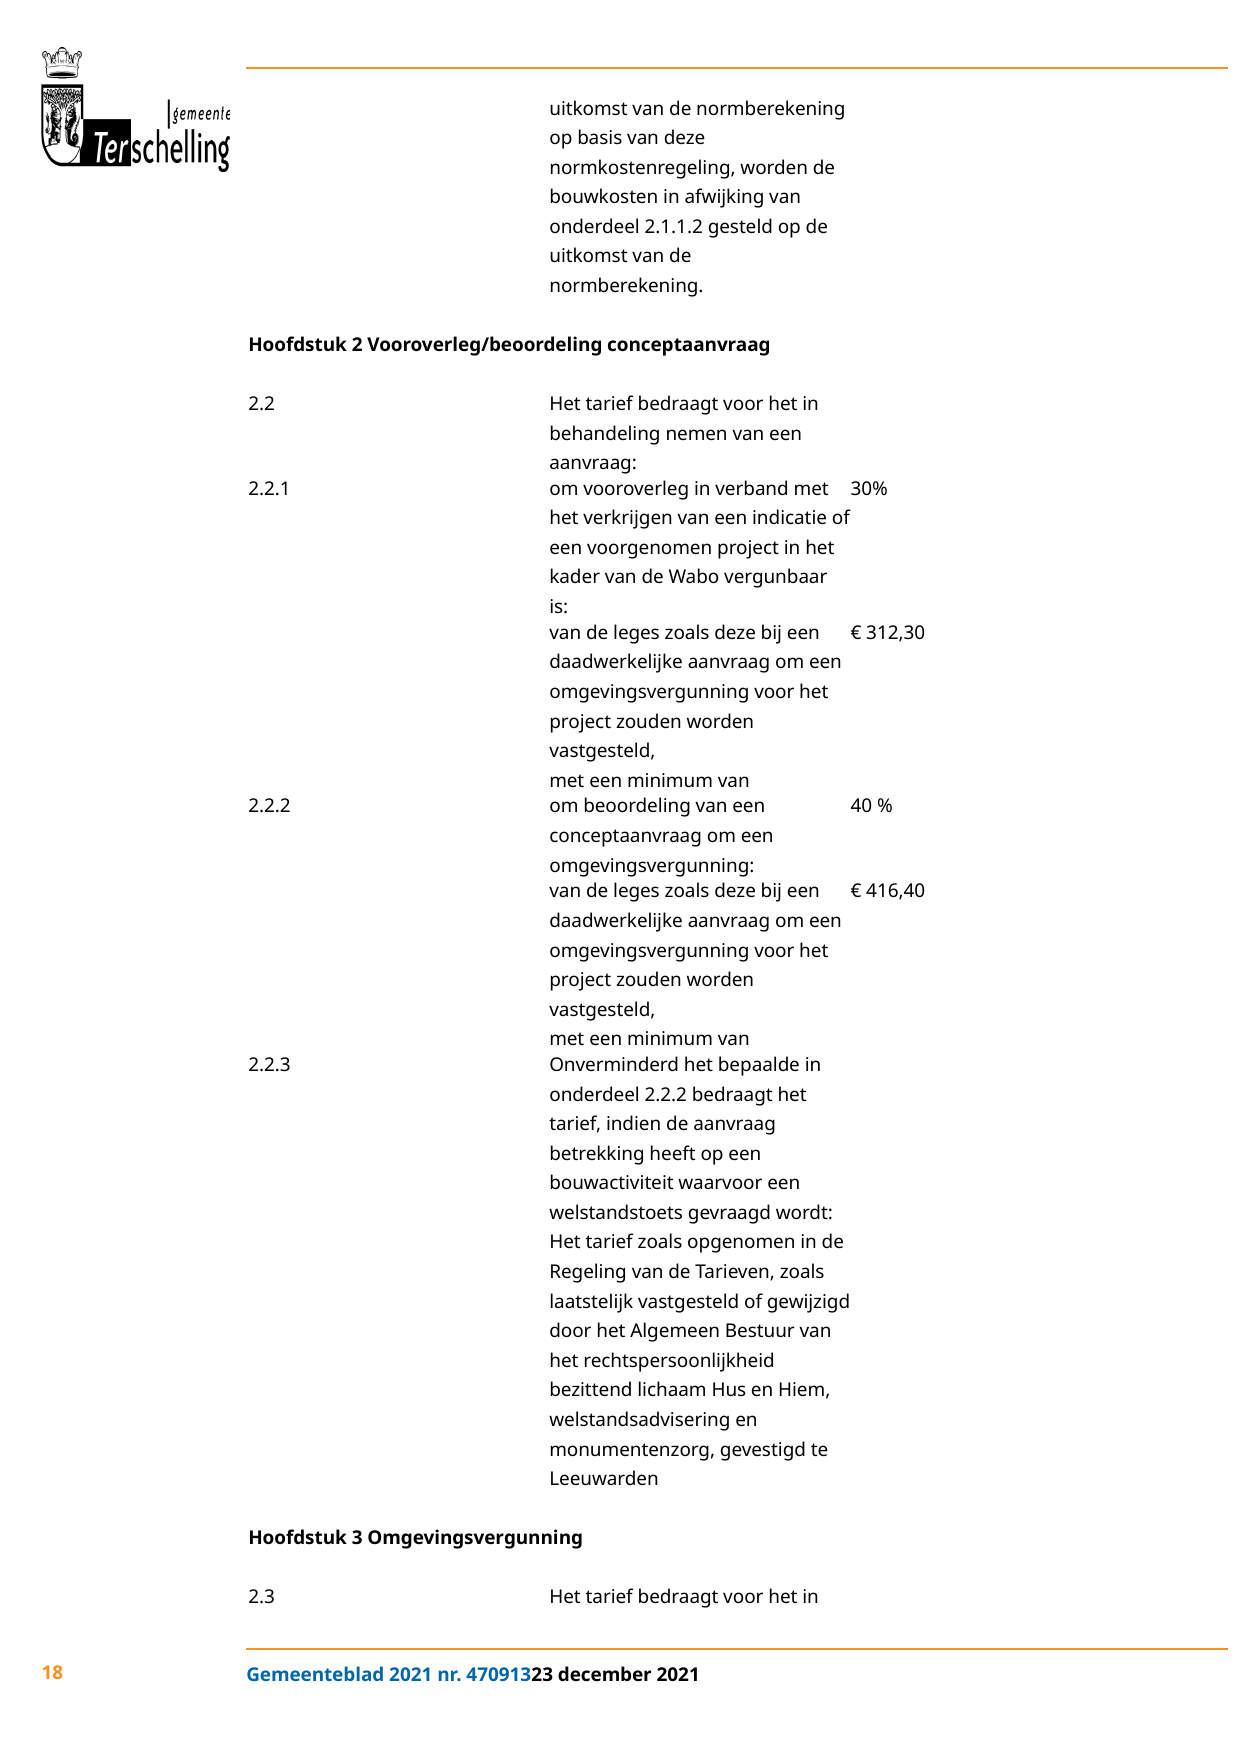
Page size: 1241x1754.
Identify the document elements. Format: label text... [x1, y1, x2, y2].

table_cell € 312,30 [850, 619, 1152, 793]
table_header 2.2 [248, 390, 549, 475]
table_cell om beoordeling van een conceptaanvraag om een omgevingsvergunning: [549, 793, 850, 878]
table_cell 2.2.1 [248, 475, 549, 793]
table_cell 2.2.3 [248, 1051, 549, 1491]
table_cell 30% [850, 475, 1152, 619]
text Hoofdstuk 3 Omgevingsvergunning [248, 1524, 1152, 1550]
table_cell 2.2.2 [248, 793, 549, 1051]
table_header [850, 390, 1152, 475]
table_cell 40 % [850, 793, 1152, 878]
table_header [850, 1583, 1152, 1609]
table_cell [850, 1051, 1152, 1491]
text Hoofdstuk 2 Vooroverleg/beoordeling conceptaanvraag [248, 331, 1152, 357]
table_cell van de leges zoals deze bij een daadwerkelijke aanvraag om een omgevingsvergunning voor het project zouden worden vastgesteld, met een minimum van [549, 878, 850, 1051]
table_cell Onverminderd het bepaalde in onderdeel 2.2.2 bedraagt het tarief, indien de aanvraag betrekking heeft op een bouwactiviteit waarvoor een welstandstoets gevraagd wordt: Het tarief zoals opgenomen in de Regeling van de Tarieven, zoals laatstelijk vastgesteld of gewijzigd door het Algemeen Bestuur van het rechtspersoonlijkheid bezittend lichaam Hus en Hiem, welstandsadvisering en monumentenzorg, gevestigd te Leeuwarden [549, 1051, 850, 1491]
table_cell uitkomst van de normberekening op basis van deze normkostenregeling, worden de bouwkosten in afwijking van onderdeel 2.1.1.2 gesteld op de uitkomst van de normberekening. [549, 95, 850, 298]
table_cell [850, 95, 1152, 298]
table_cell om vooroverleg in verband met het verkrijgen van een indicatie of een voorgenomen project in het kader van de Wabo vergunbaar is: [549, 475, 850, 619]
table_header Het tarief bedraagt voor het in behandeling nemen van een aanvraag: [549, 390, 850, 475]
table_header 2.3 [248, 1583, 549, 1609]
picture [41, 47, 231, 172]
table_cell [248, 95, 549, 298]
table_header Het tarief bedraagt voor het in [549, 1583, 850, 1609]
table_cell van de leges zoals deze bij een daadwerkelijke aanvraag om een omgevingsvergunning voor het project zouden worden vastgesteld, met een minimum van [549, 619, 850, 793]
table_cell € 416,40 [850, 878, 1152, 1051]
